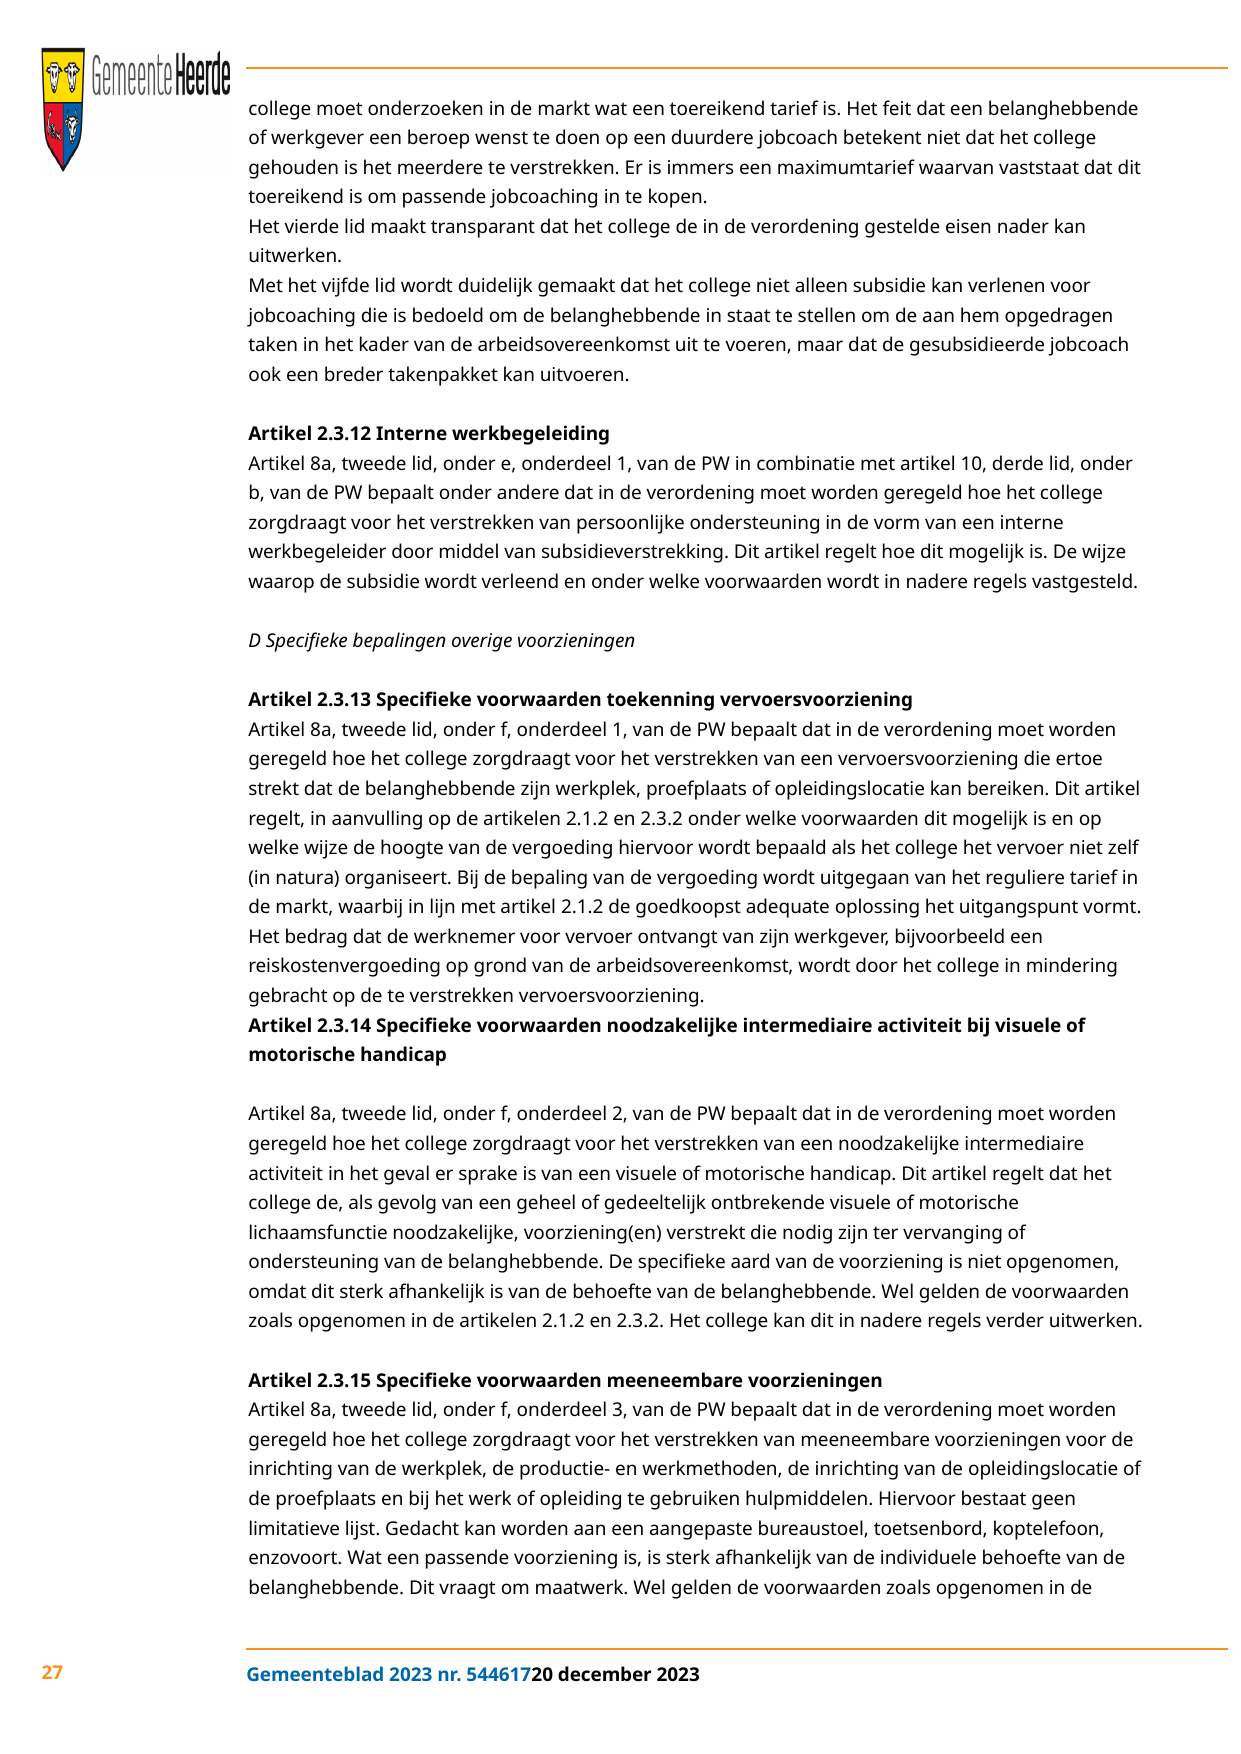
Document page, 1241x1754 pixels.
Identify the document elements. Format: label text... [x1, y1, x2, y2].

text Artikel 8a, tweede lid, onder f, onderdeel 3, van de PW bepaalt dat in de verordening moet worden geregeld hoe het college zorgdraagt voor het verstrekken van meeneembare voorzieningen voor de inrichting van de werkplek, de productie- en werkmethoden, de inrichting van de opleidingslocatie of de proefplaats en bij het werk of opleiding te gebruiken hulpmiddelen. Hiervoor bestaat geen limitatieve lijst. Gedacht kan worden aan een aangepaste bureaustoel, toetsenbord, koptelefoon, enzovoort. Wat een passende voorziening is, is sterk afhankelijk van de individuele behoefte van de belanghebbende. Dit vraagt om maatwerk. Wel gelden de voorwaarden zoals opgenomen in de [248, 1396, 1152, 1600]
text college moet onderzoeken in de markt wat een toereikend tarief is. Het feit dat een belanghebbende of werkgever een beroep wenst te doen op een duurdere jobcoach betekent niet dat het college gehouden is het meerdere te verstrekken. Er is immers een maximumtarief waarvan vaststaat dat dit toereikend is om passende jobcoaching in te kopen. [248, 95, 1152, 209]
text Artikel 8a, tweede lid, onder f, onderdeel 2, van de PW bepaalt dat in de verordening moet worden geregeld hoe het college zorgdraagt voor het verstrekken van een noodzakelijke intermediaire activiteit in het geval er sprake is van een visuele of motorische handicap. Dit artikel regelt dat het college de, als gevolg van een geheel of gedeeltelijk ontbrekende visuele of motorische lichaamsfunctie noodzakelijke, voorziening(en) verstrekt die nodig zijn ter vervanging of ondersteuning van de belanghebbende. De specifieke aard van de voorziening is niet opgenomen, omdat dit sterk afhankelijk is van de behoefte van de belanghebbende. Wel gelden de voorwaarden zoals opgenomen in de artikelen 2.1.2 en 2.3.2. Het college kan dit in nadere regels verder uitwerken. [248, 1101, 1152, 1333]
text Artikel 8a, tweede lid, onder f, onderdeel 1, van de PW bepaalt dat in de verordening moet worden geregeld hoe het college zorgdraagt voor het verstrekken van een vervoersvoorziening die ertoe strekt dat de belanghebbende zijn werkplek, proefplaats of opleidingslocatie kan bereiken. Dit artikel regelt, in aanvulling op de artikelen 2.1.2 en 2.3.2 onder welke voorwaarden dit mogelijk is en op welke wijze de hoogte van de vergoeding hiervoor wordt bepaald als het college het vervoer niet zelf (in natura) organiseert. Bij de bepaling van de vergoeding wordt uitgegaan van het reguliere tarief in de markt, waarbij in lijn met artikel 2.1.2 de goedkoopst adequate oplossing het uitgangspunt vormt. Het bedrag dat de werknemer voor vervoer ontvangt van zijn werkgever, bijvoorbeeld een reiskostenvergoeding op grond van de arbeidsovereenkomst, wordt door het college in mindering gebracht op de te verstrekken vervoersvoorziening. [248, 716, 1152, 1008]
text Artikel 2.3.12 Interne werkbegeleiding [248, 420, 1152, 446]
text Artikel 2.3.13 Specifieke voorwaarden toekenning vervoersvoorziening [248, 686, 1152, 712]
text Artikel 8a, tweede lid, onder e, onderdeel 1, van de PW in combinatie met artikel 10, derde lid, onder b, van de PW bepaalt onder andere dat in de verordening moet worden geregeld hoe het college zorgdraagt voor het verstrekken van persoonlijke ondersteuning in de vorm van een interne werkbegeleider door middel van subsidieverstrekking. Dit artikel regelt hoe dit mogelijk is. De wijze waarop de subsidie wordt verleend en onder welke voorwaarden wordt in nadere regels vastgesteld. [248, 450, 1152, 594]
picture [41, 47, 231, 172]
text Het vierde lid maakt transparant dat het college de in de verordening gestelde eisen nader kan uitwerken. [248, 213, 1152, 268]
text D Specifieke bepalingen overige voorzieningen [248, 627, 1152, 653]
text Artikel 2.3.14 Specifieke voorwaarden noodzakelijke intermediaire activiteit bij visuele of motorische handicap [248, 1012, 1152, 1067]
text Met het vijfde lid wordt duidelijk gemaakt dat het college niet alleen subsidie kan verlenen voor jobcoaching die is bedoeld om de belanghebbende in staat te stellen om de aan hem opgedragen taken in het kader van de arbeidsovereenkomst uit te voeren, maar dat de gesubsidieerde jobcoach ook een breder takenpakket kan uitvoeren. [248, 272, 1152, 387]
text Artikel 2.3.15 Specifieke voorwaarden meeneembare voorzieningen [248, 1367, 1152, 1393]
